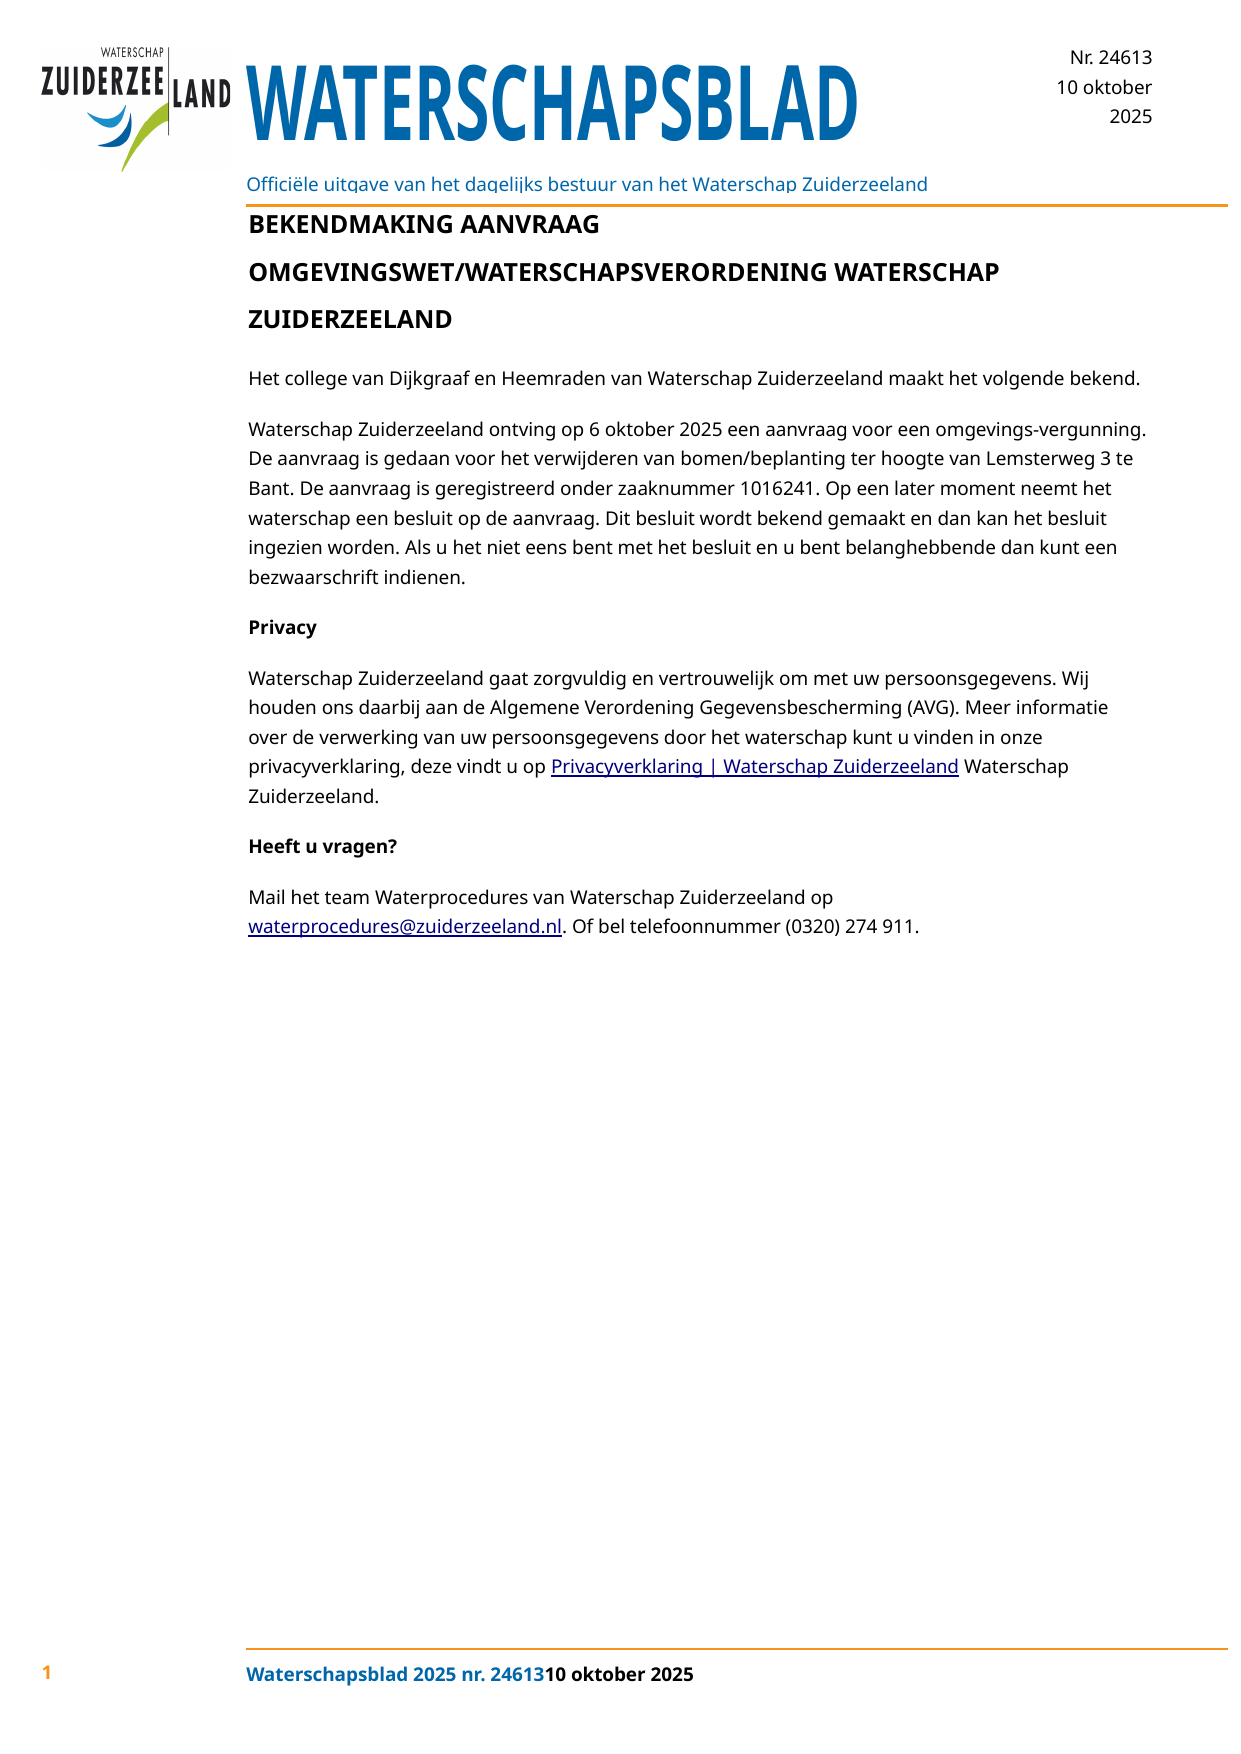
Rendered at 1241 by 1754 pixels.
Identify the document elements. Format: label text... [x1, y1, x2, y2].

text Mail het team Waterprocedures van Waterschap Zuiderzeeland op waterprocedures@zuiderzeeland.nl. Of bel telefoonnummer (0320) 274 911. [248, 884, 1152, 939]
text Waterschap Zuiderzeeland gaat zorgvuldig en vertrouwelijk om met uw persoonsgegevens. Wij houden ons daarbij aan de Algemene Verordening Gegevensbescherming (AVG). Meer informatie over de verwerking van uw persoonsgegevens door het waterschap kunt u vinden in onze privacyverklaring, deze vindt u op Privacyverklaring | Waterschap Zuiderzeeland Waterschap Zuiderzeeland. [248, 665, 1152, 809]
text Heeft u vragen? [248, 833, 1152, 859]
picture [41, 47, 231, 172]
text Privacy [248, 614, 1152, 640]
text BEKENDMAKING AANVRAAG OMGEVINGSWET/WATERSCHAPSVERORDENING WATERSCHAP ZUIDERZEELAND [248, 207, 1152, 336]
text Het college van Dijkgraaf en Heemraden van Waterschap Zuiderzeeland maakt het volgende bekend. [248, 366, 1152, 391]
text Waterschap Zuiderzeeland ontving op 6 oktober 2025 een aanvraag voor een omgevings-vergunning. De aanvraag is gedaan voor het verwijderen van bomen/beplanting ter hoogte van Lemsterweg 3 te Bant. De aanvraag is geregistreerd onder zaaknummer 1016241. Op een later moment neemt het waterschap een besluit op de aanvraag. Dit besluit wordt bekend gemaakt en dan kan het besluit ingezien worden. Als u het niet eens bent met het besluit en u bent belanghebbende dan kunt een bezwaarschrift indienen. [248, 416, 1152, 589]
